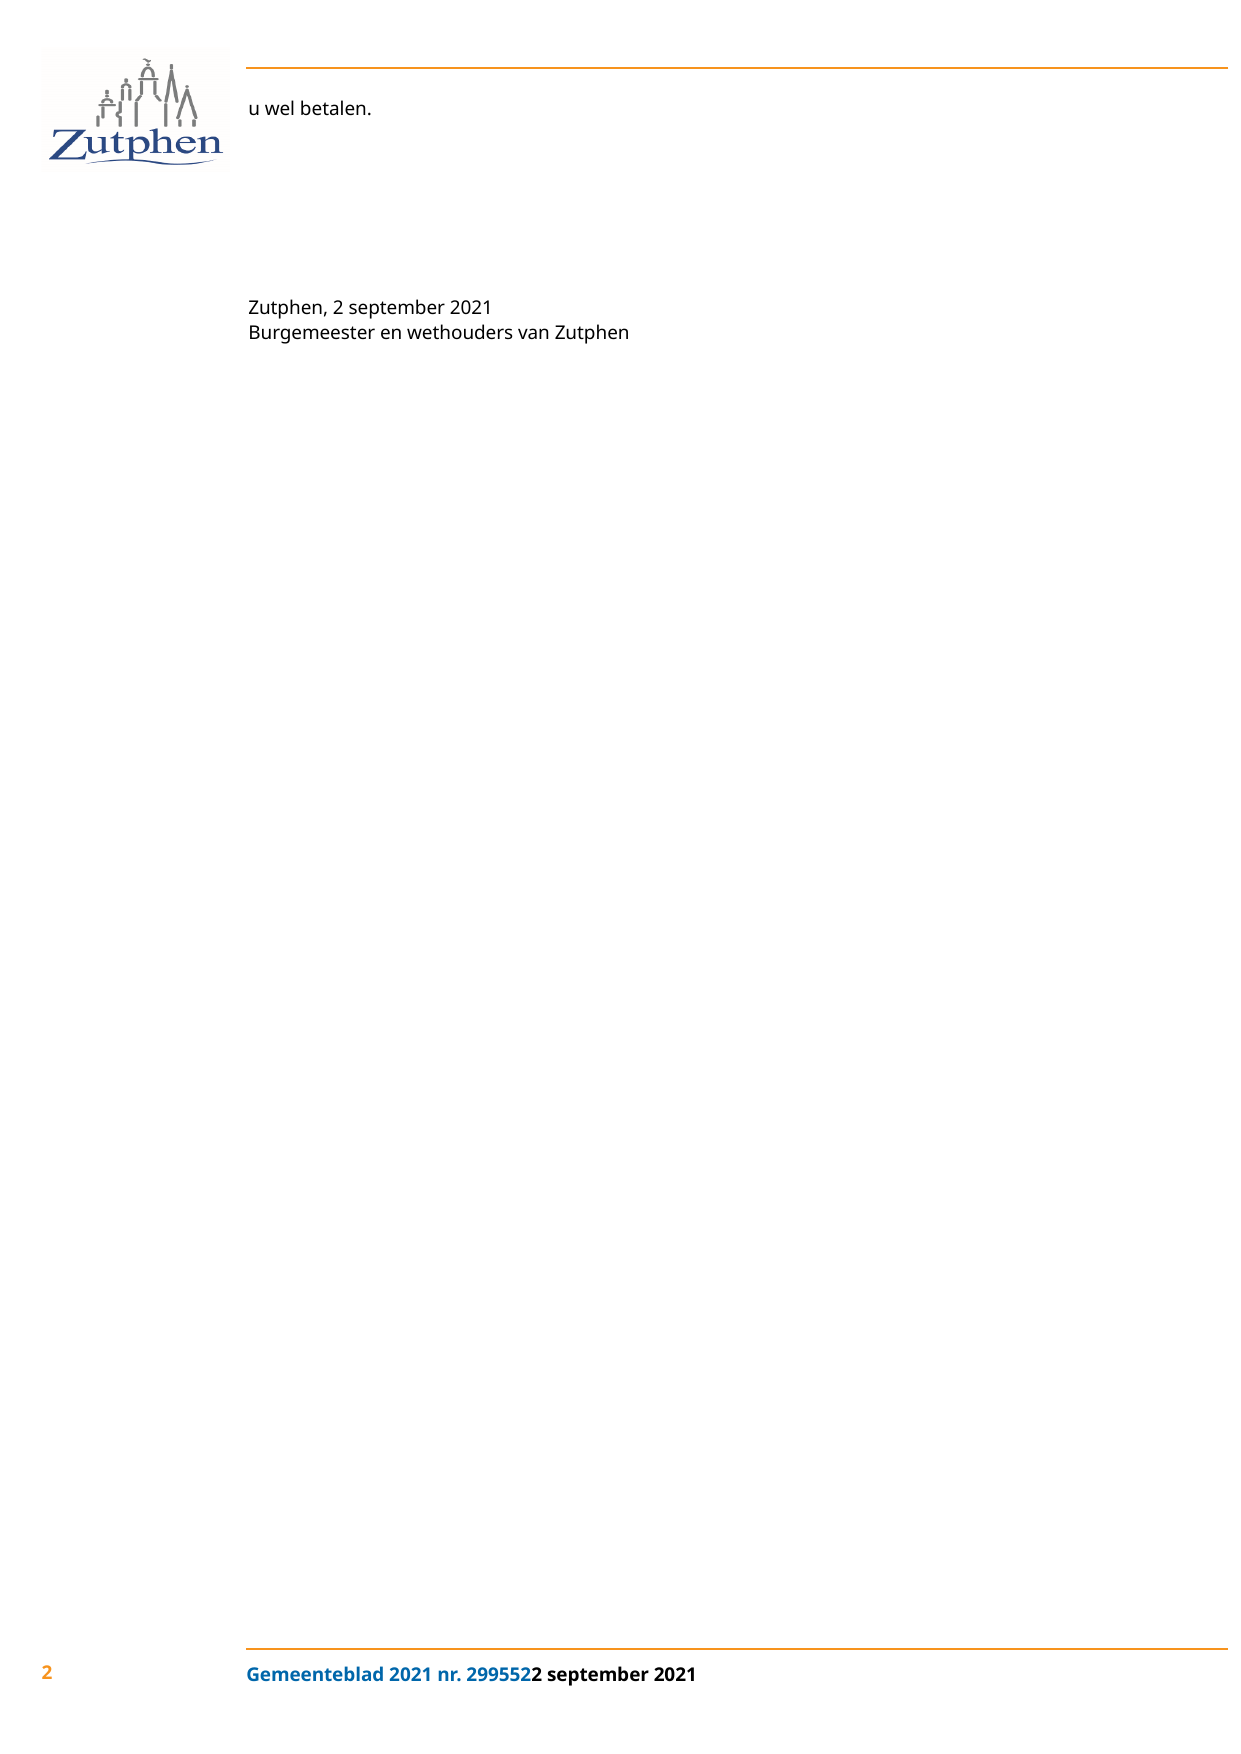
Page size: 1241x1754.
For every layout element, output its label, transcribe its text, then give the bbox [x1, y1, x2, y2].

picture [41, 47, 231, 172]
text Burgemeester en wethouders van Zutphen [248, 319, 1152, 345]
text Zutphen, 2 september 2021 [248, 294, 1152, 319]
text u wel betalen. [248, 95, 1152, 121]
